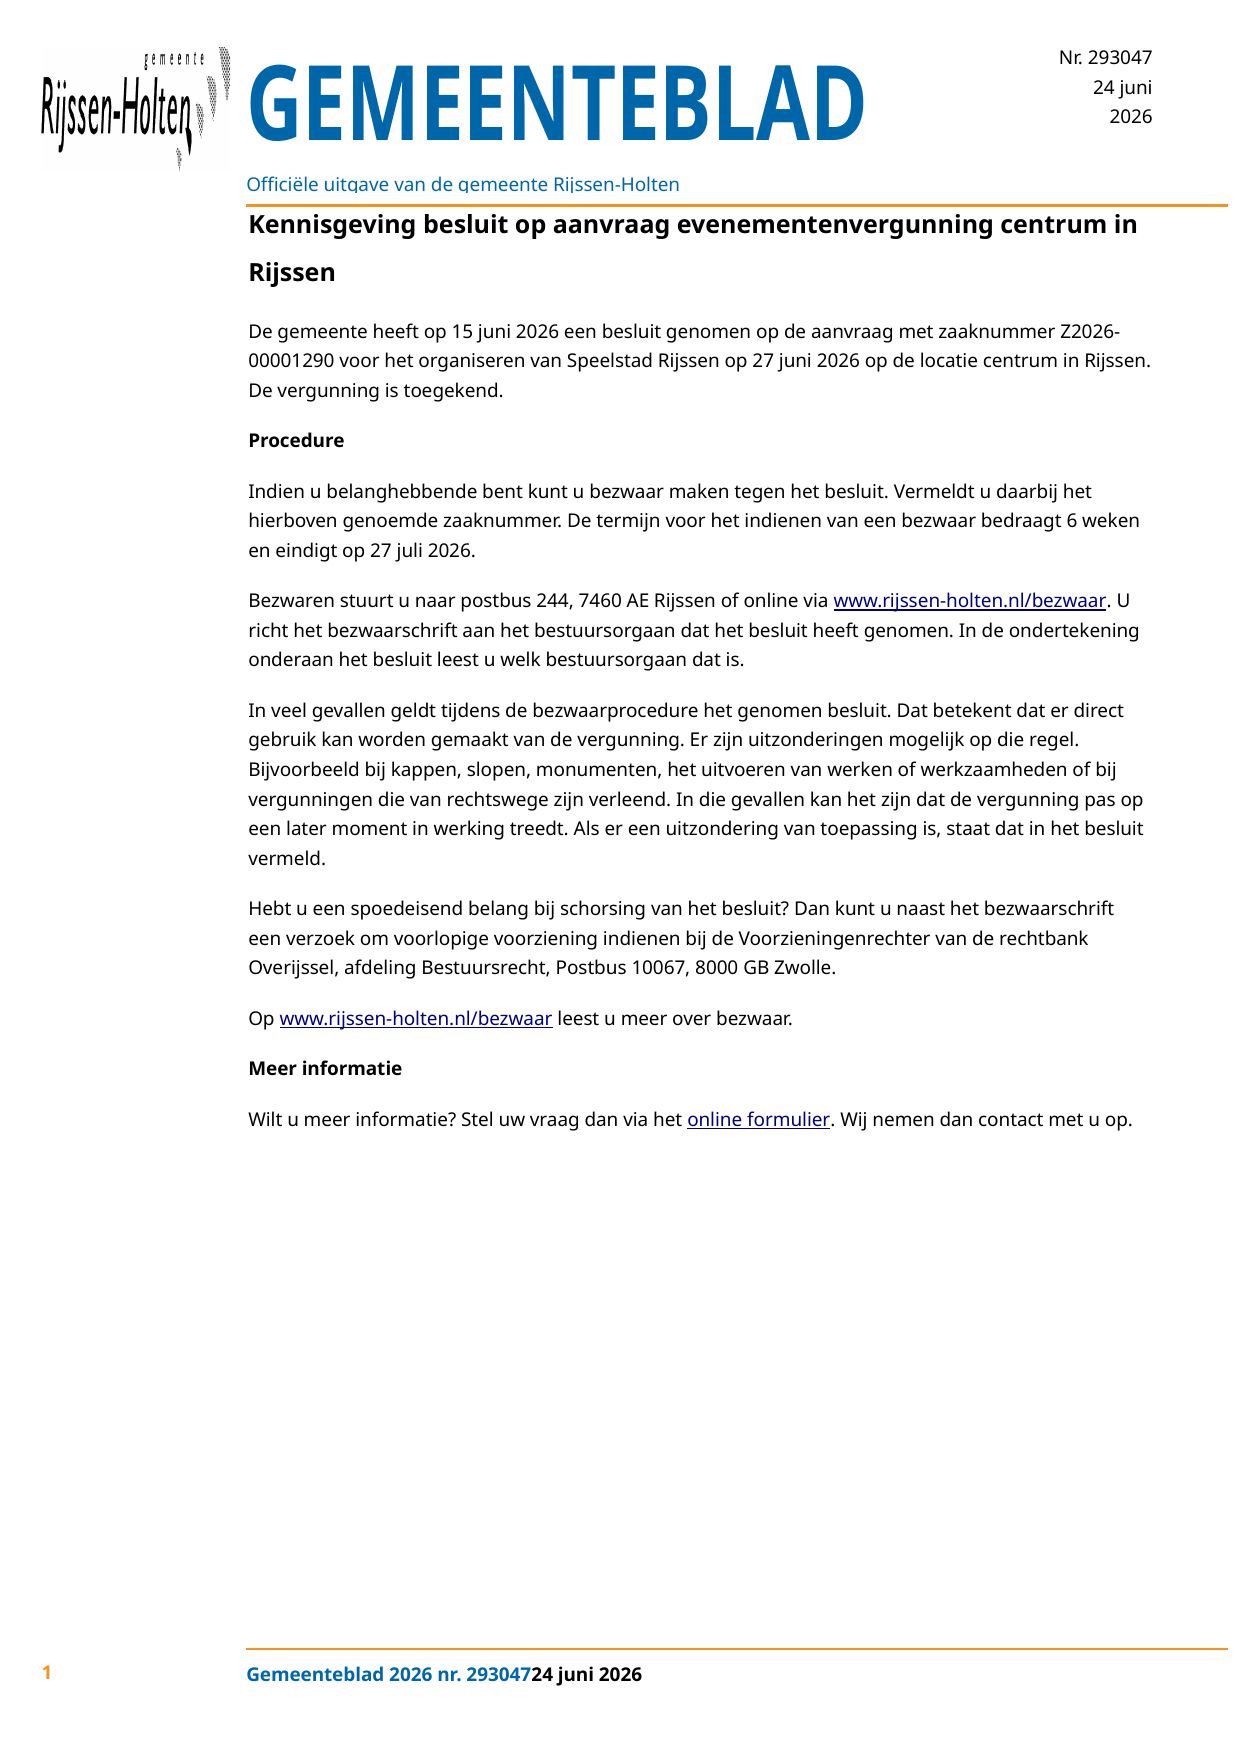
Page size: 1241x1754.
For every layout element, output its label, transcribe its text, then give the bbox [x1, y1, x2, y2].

picture [41, 47, 231, 172]
text Bezwaren stuurt u naar postbus 244, 7460 AE Rijssen of online via www.rijssen-holten.nl/bezwaar. U richt het bezwaarschrift aan het bestuursorgaan dat het besluit heeft genomen. In de ondertekening onderaan het besluit leest u welk bestuursorgaan dat is. [248, 587, 1152, 672]
text In veel gevallen geldt tijdens de bezwaarprocedure het genomen besluit. Dat betekent dat er direct gebruik kan worden gemaakt van de vergunning. Er zijn uitzonderingen mogelijk op die regel. Bijvoorbeeld bij kappen, slopen, monumenten, het uitvoeren van werken of werkzaamheden of bij vergunningen die van rechtswege zijn verleend. In die gevallen kan het zijn dat de vergunning pas op een later moment in werking treedt. Als er een uitzondering van toepassing is, staat dat in het besluit vermeld. [248, 697, 1152, 871]
text De gemeente heeft op 15 juni 2026 een besluit genomen op de aanvraag met zaaknummer Z2026-00001290 voor het organiseren van Speelstad Rijssen op 27 juni 2026 op de locatie centrum in Rijssen. De vergunning is toegekend. [248, 318, 1152, 403]
text Indien u belanghebbende bent kunt u bezwaar maken tegen het besluit. Vermeldt u daarbij het hierboven genoemde zaaknummer. De termijn voor het indienen van een bezwaar bedraagt 6 weken en eindigt op 27 juli 2026. [248, 478, 1152, 563]
text Hebt u een spoedeisend belang bij schorsing van het besluit? Dan kunt u naast het bezwaarschrift een verzoek om voorlopige voorziening indienen bij de Voorzieningenrechter van de rechtbank Overijssel, afdeling Bestuursrecht, Postbus 10067, 8000 GB Zwolle. [248, 895, 1152, 980]
text Procedure [248, 427, 1152, 453]
text Meer informatie [248, 1055, 1152, 1081]
text Op www.rijssen-holten.nl/bezwaar leest u meer over bezwaar. [248, 1005, 1152, 1031]
text Kennisgeving besluit op aanvraag evenementenvergunning centrum in Rijssen [248, 207, 1152, 288]
text Wilt u meer informatie? Stel uw vraag dan via het online formulier. Wij nemen dan contact met u op. [248, 1106, 1152, 1132]
